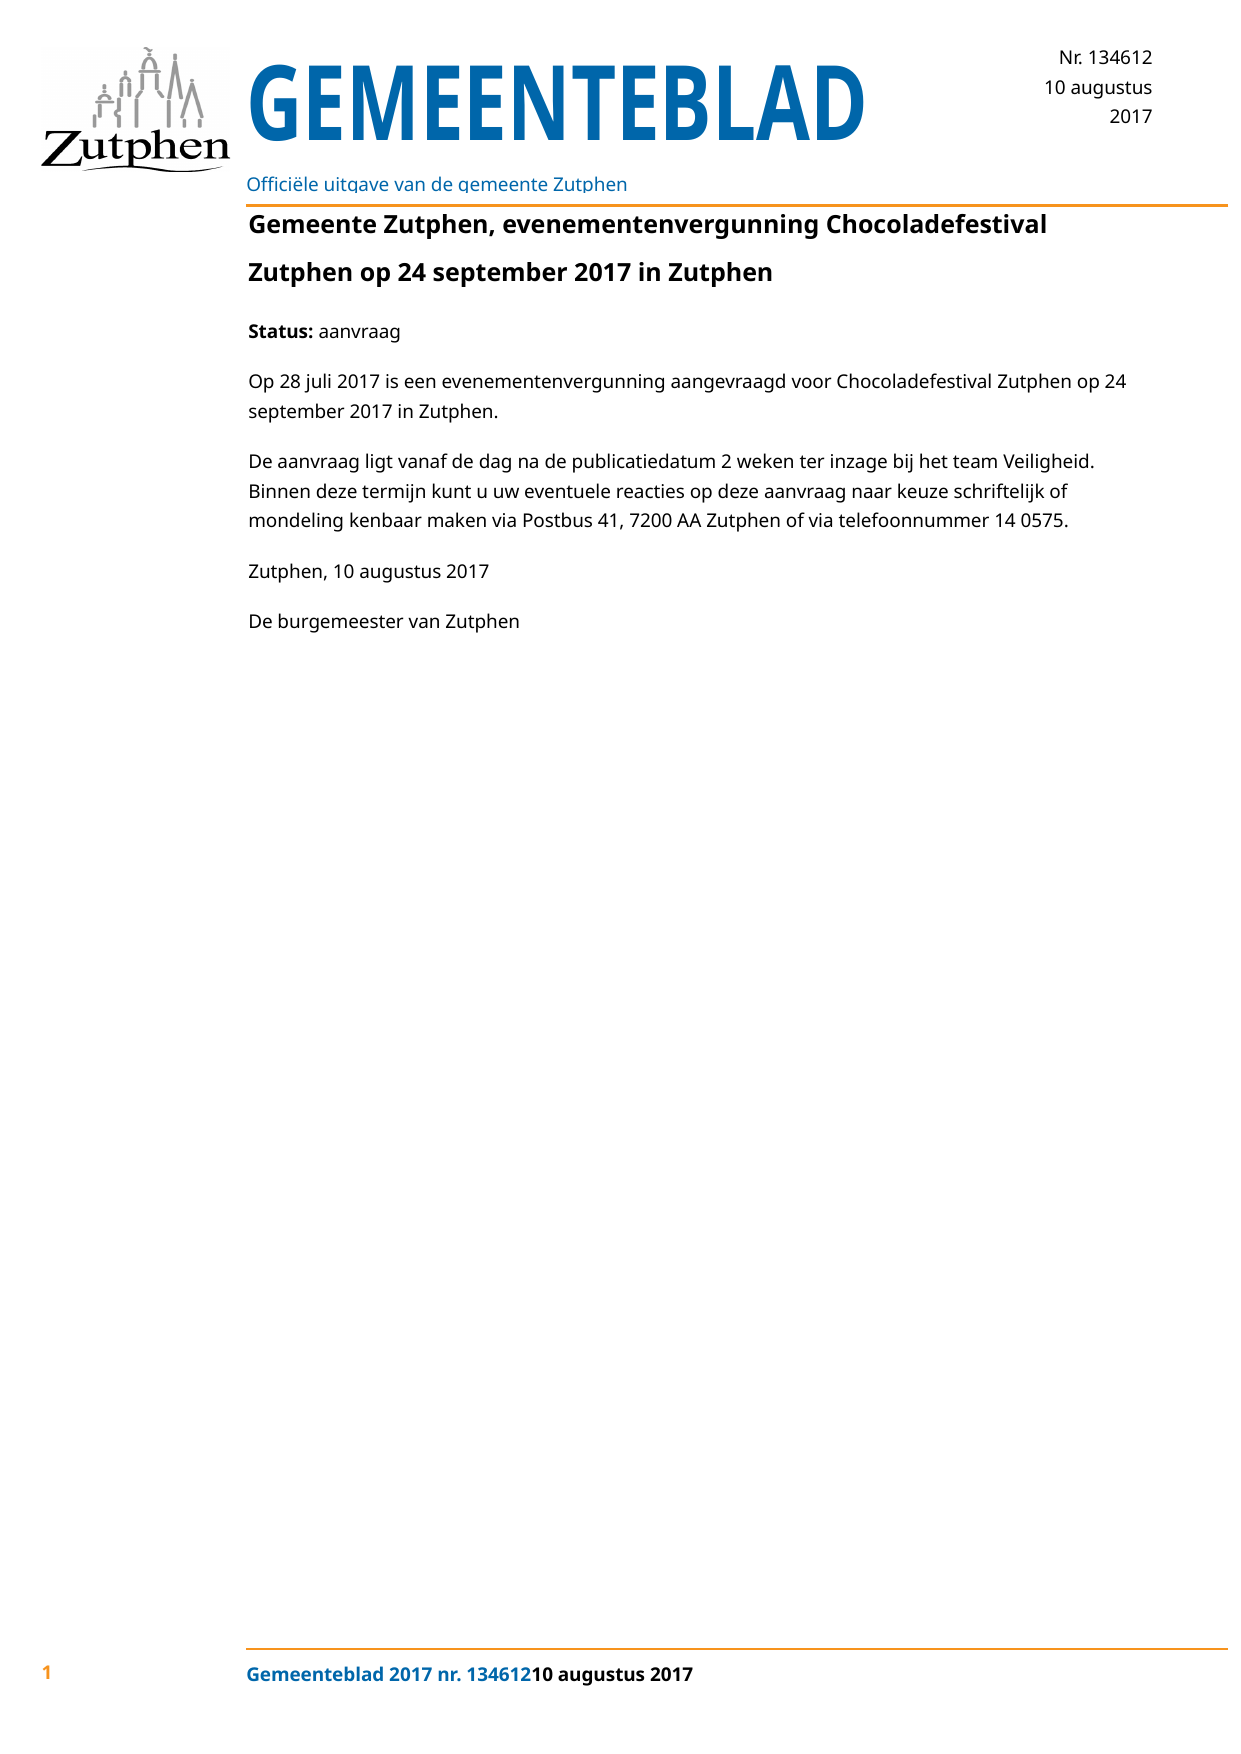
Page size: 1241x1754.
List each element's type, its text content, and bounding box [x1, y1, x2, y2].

picture [41, 47, 231, 172]
text Gemeente Zutphen, evenementenvergunning Chocoladefestival Zutphen op 24 september 2017 in Zutphen [248, 207, 1152, 288]
text Op 28 juli 2017 is een evenementenvergunning aangevraagd voor Chocoladefestival Zutphen op 24 september 2017 in Zutphen. [248, 368, 1152, 424]
text De burgemeester van Zutphen [248, 608, 1152, 634]
text Zutphen, 10 augustus 2017 [248, 558, 1152, 584]
text De aanvraag ligt vanaf de dag na de publicatiedatum 2 weken ter inzage bij het team Veiligheid. Binnen deze termijn kunt u uw eventuele reacties op deze aanvraag naar keuze schriftelijk of mondeling kenbaar maken via Postbus 41, 7200 AA Zutphen of via telefoonnummer 14 0575. [248, 448, 1152, 533]
text Status: aanvraag [248, 318, 1152, 344]
